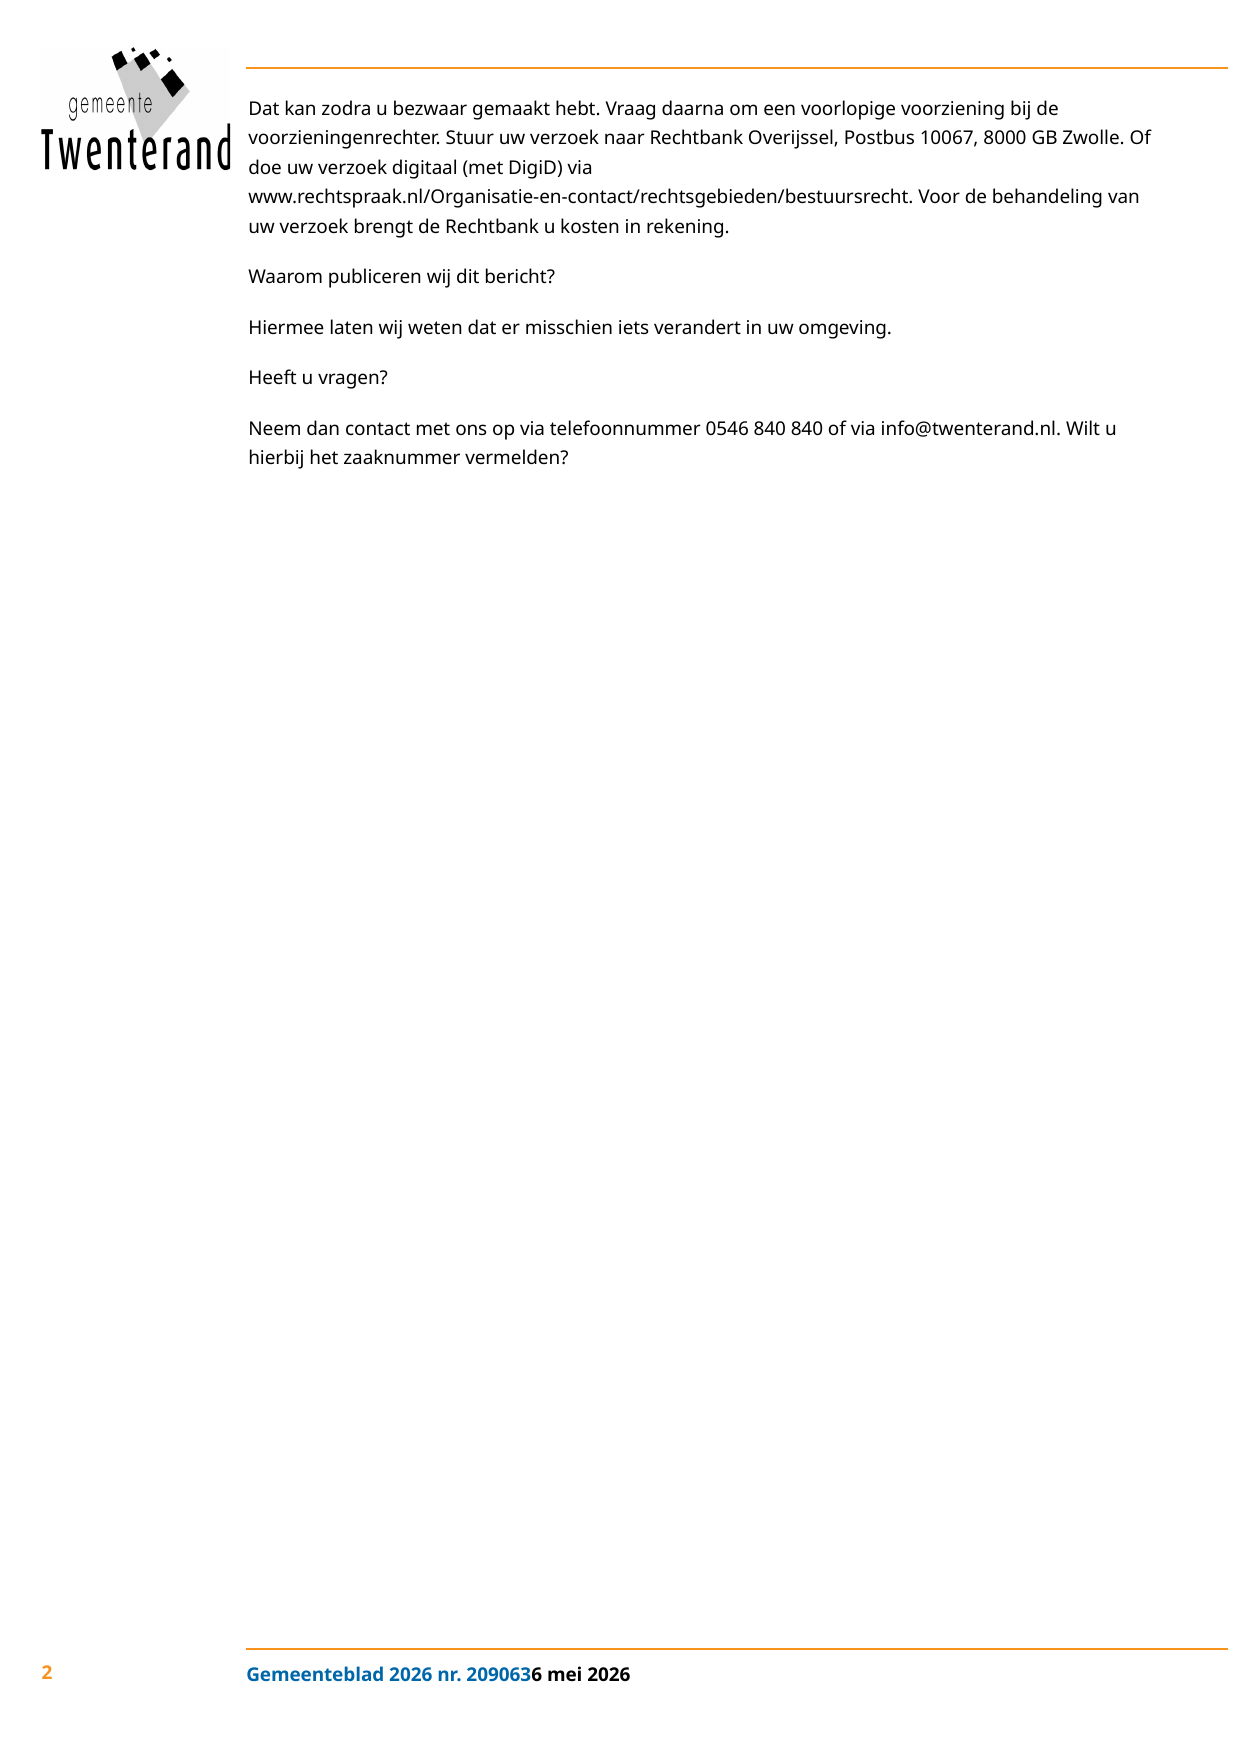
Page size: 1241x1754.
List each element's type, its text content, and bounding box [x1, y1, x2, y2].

text Hiermee laten wij weten dat er misschien iets verandert in uw omgeving. [248, 314, 1152, 340]
text Dat kan zodra u bezwaar gemaakt hebt. Vraag daarna om een voorlopige voorziening bij de voorzieningenrechter. Stuur uw verzoek naar Rechtbank Overijssel, Postbus 10067, 8000 GB Zwolle. Of doe uw verzoek digitaal (met DigiD) via www.rechtspraak.nl/Organisatie-en-contact/rechtsgebieden/bestuursrecht. Voor de behandeling van uw verzoek brengt de Rechtbank u kosten in rekening. [248, 95, 1152, 239]
text Waarom publiceren wij dit bericht? [248, 263, 1152, 289]
text Heeft u vragen? [248, 364, 1152, 390]
picture [41, 47, 231, 172]
text Neem dan contact met ons op via telefoonnummer 0546 840 840 of via info@twenterand.nl. Wilt u hierbij het zaaknummer vermelden? [248, 415, 1152, 470]
